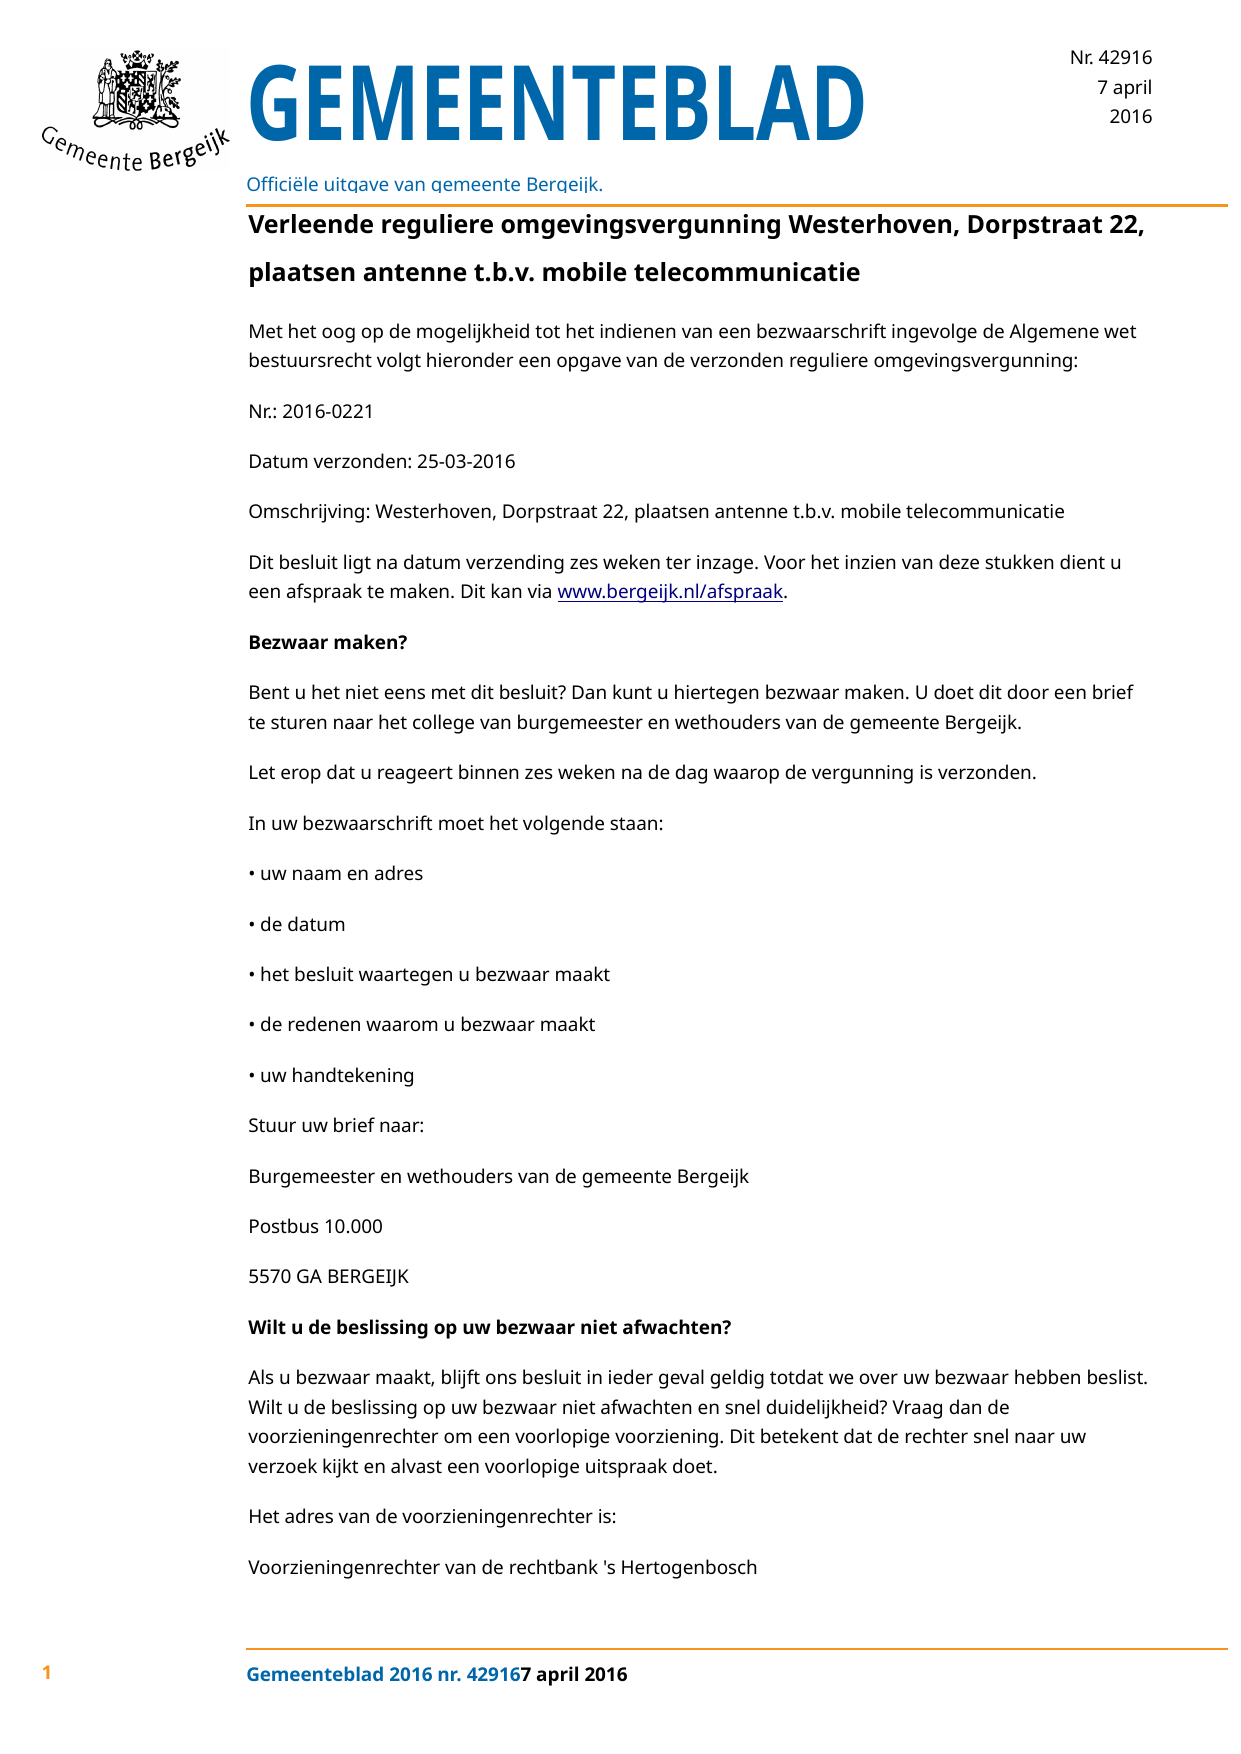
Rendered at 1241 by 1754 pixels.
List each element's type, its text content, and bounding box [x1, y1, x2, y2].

text Het adres van de voorzieningenrechter is: [248, 1504, 1152, 1529]
text Nr.: 2016-0221 [248, 398, 1152, 424]
text Met het oog op de mogelijkheid tot het indienen van een bezwaarschrift ingevolge de Algemene wet bestuursrecht volgt hieronder een opgave van de verzonden reguliere omgevingsvergunning: [248, 318, 1152, 373]
text • het besluit waartegen u bezwaar maakt [248, 961, 1152, 987]
text In uw bezwaarschrift moet het volgende staan: [248, 810, 1152, 836]
text Burgemeester en wethouders van de gemeente Bergeijk [248, 1163, 1152, 1189]
text Als u bezwaar maakt, blijft ons besluit in ieder geval geldig totdat we over uw bezwaar hebben beslist. Wilt u de beslissing op uw bezwaar niet afwachten en snel duidelijkheid? Vraag dan de voorzieningenrechter om een voorlopige voorziening. Dit betekent dat de rechter snel naar uw verzoek kijkt en alvast een voorlopige uitspraak doet. [248, 1364, 1152, 1479]
text Dit besluit ligt na datum verzending zes weken ter inzage. Voor het inzien van deze stukken dient u een afspraak te maken. Dit kan via www.bergeijk.nl/afspraak. [248, 549, 1152, 604]
text Postbus 10.000 [248, 1213, 1152, 1239]
text • uw handtekening [248, 1062, 1152, 1088]
text • de datum [248, 911, 1152, 937]
text Let erop dat u reageert binnen zes weken na de dag waarop de vergunning is verzonden. [248, 759, 1152, 785]
text • uw naam en adres [248, 860, 1152, 886]
text Stuur uw brief naar: [248, 1112, 1152, 1138]
text Bezwaar maken? [248, 629, 1152, 655]
text Verleende reguliere omgevingsvergunning Westerhoven, Dorpstraat 22, plaatsen antenne t.b.v. mobile telecommunicatie [248, 207, 1152, 288]
text Wilt u de beslissing op uw bezwaar niet afwachten? [248, 1314, 1152, 1340]
text • de redenen waarom u bezwaar maakt [248, 1012, 1152, 1037]
picture [41, 47, 231, 172]
text Voorzieningenrechter van de rechtbank 's Hertogenbosch [248, 1554, 1152, 1580]
text Bent u het niet eens met dit besluit? Dan kunt u hiertegen bezwaar maken. U doet dit door een brief te sturen naar het college van burgemeester en wethouders van de gemeente Bergeijk. [248, 679, 1152, 735]
text Datum verzonden: 25-03-2016 [248, 448, 1152, 474]
text Omschrijving: Westerhoven, Dorpstraat 22, plaatsen antenne t.b.v. mobile telecommunicatie [248, 499, 1152, 524]
text 5570 GA BERGEIJK [248, 1264, 1152, 1289]
